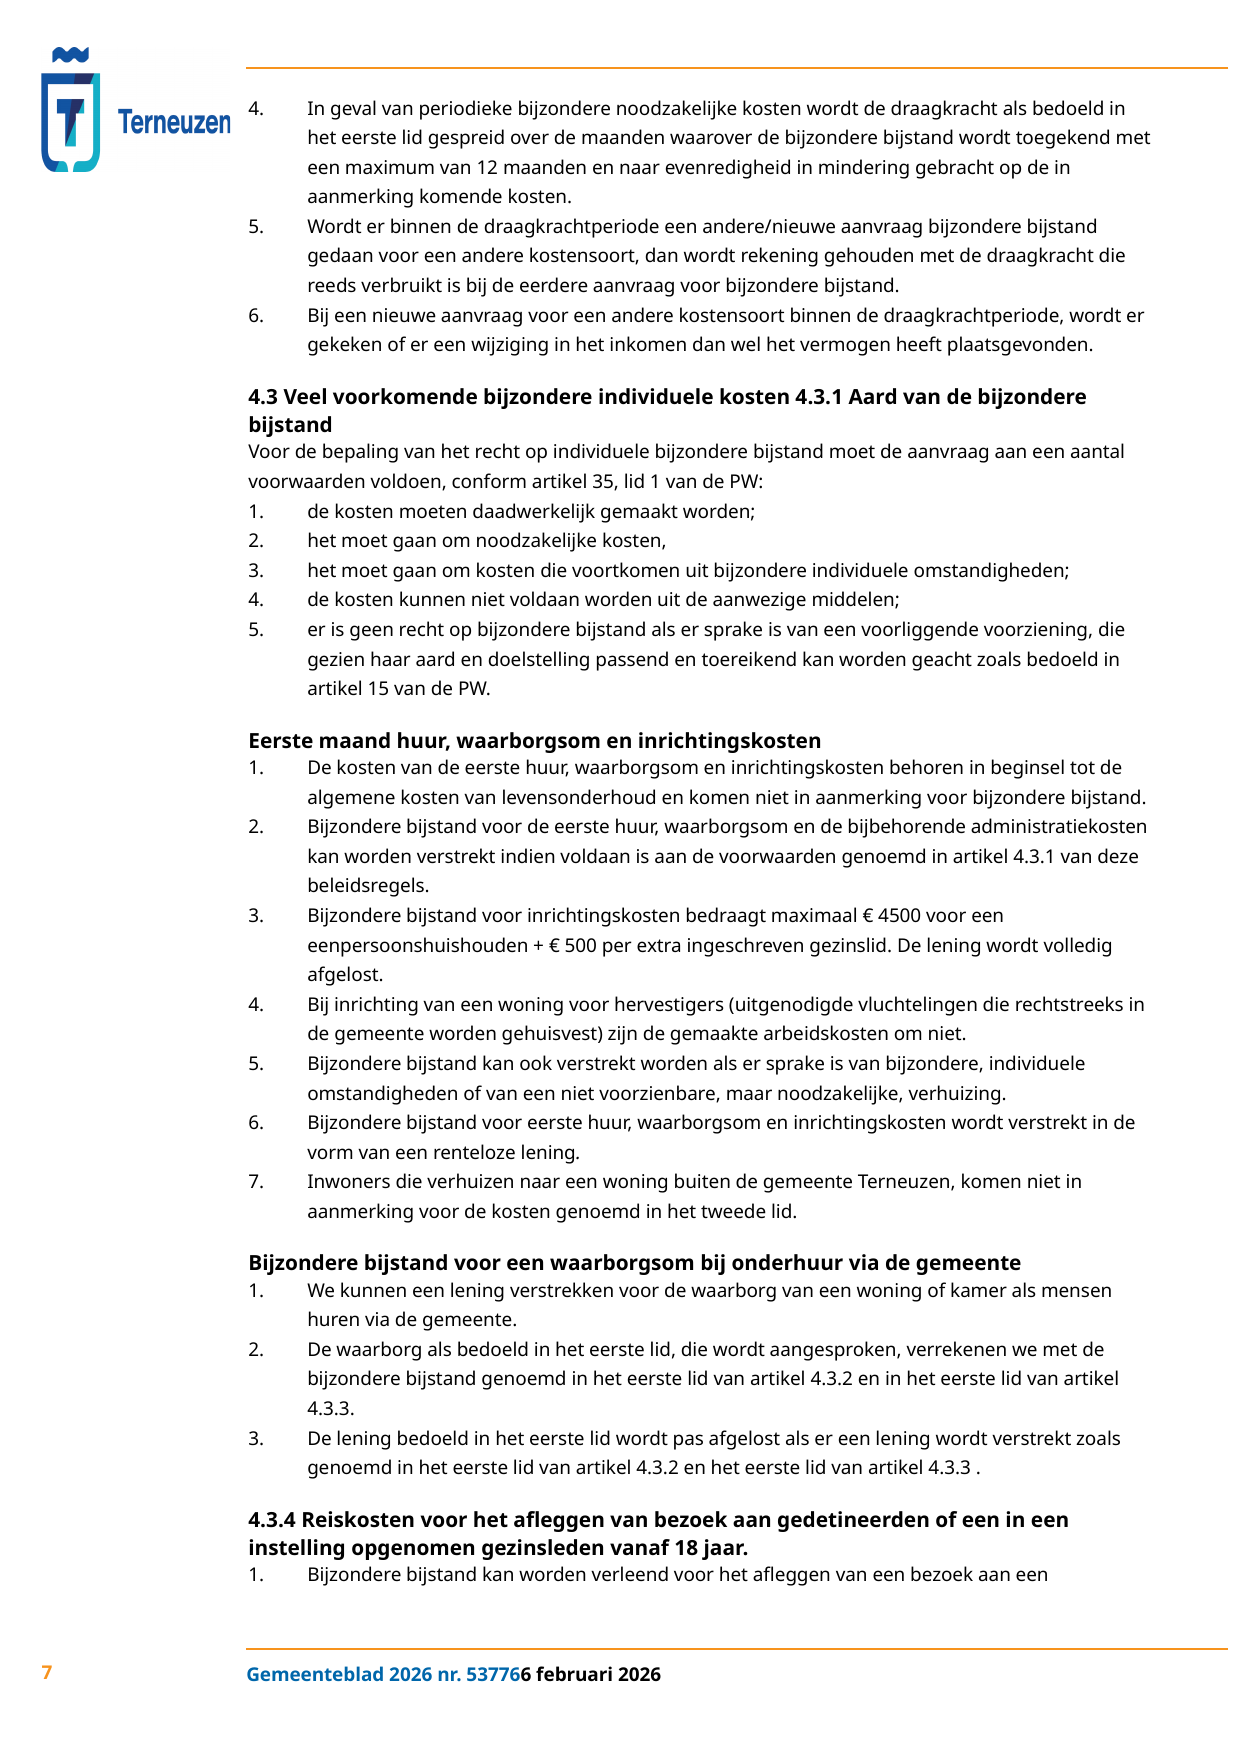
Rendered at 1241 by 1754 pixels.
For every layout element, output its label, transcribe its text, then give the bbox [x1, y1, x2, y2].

text 4.3 Veel voorkomende bijzondere individuele kosten 4.3.1 Aard van de bijzondere bijstand [248, 382, 1152, 439]
list er is geen recht op bijzondere bijstand als er sprake is van een voorliggende voorziening, die gezien haar aard en doelstelling passend en toereikend kan worden geacht zoals bedoeld in artikel 15 van de PW. [248, 616, 1152, 701]
text Voor de bepaling van het recht op individuele bijzondere bijstand moet de aanvraag aan een aantal voorwaarden voldoen, conform artikel 35, lid 1 van de PW: [248, 439, 1152, 494]
text Eerste maand huur, waarborgsom en inrichtingskosten [248, 726, 1152, 754]
text 4.3.4 Reiskosten voor het afleggen van bezoek aan gedetineerden of een in een instelling opgenomen gezinsleden vanaf 18 jaar. [248, 1505, 1152, 1562]
list Inwoners die verhuizen naar een woning buiten de gemeente Terneuzen, komen niet in aanmerking voor de kosten genoemd in het tweede lid. [248, 1168, 1152, 1224]
list Bijzondere bijstand voor eerste huur, waarborgsom en inrichtingskosten wordt verstrekt in de vorm van een renteloze lening. [248, 1109, 1152, 1164]
list Bijzondere bijstand voor inrichtingskosten bedraagt maximaal € 4500 voor een eenpersoonshuishouden + € 500 per extra ingeschreven gezinslid. De lening wordt volledig afgelost. [248, 902, 1152, 987]
list De kosten van de eerste huur, waarborgsom en inrichtingskosten behoren in beginsel tot de algemene kosten van levensonderhoud en komen niet in aanmerking voor bijzondere bijstand. [248, 754, 1152, 809]
list Bij een nieuwe aanvraag voor een andere kostensoort binnen de draagkrachtperiode, wordt er gekeken of er een wijziging in het inkomen dan wel het vermogen heeft plaatsgevonden. [248, 302, 1152, 357]
list het moet gaan om noodzakelijke kosten, [248, 527, 1152, 553]
list de kosten kunnen niet voldaan worden uit de aanwezige middelen; [248, 587, 1152, 612]
list De lening bedoeld in het eerste lid wordt pas afgelost als er een lening wordt verstrekt zoals genoemd in het eerste lid van artikel 4.3.2 en het eerste lid van artikel 4.3.3 . [248, 1425, 1152, 1480]
list het moet gaan om kosten die voortkomen uit bijzondere individuele omstandigheden; [248, 557, 1152, 583]
list Bijzondere bijstand kan worden verleend voor het afleggen van een bezoek aan een [248, 1562, 1152, 1587]
list Bij inrichting van een woning voor hervestigers (uitgenodigde vluchtelingen die rechtstreeks in de gemeente worden gehuisvest) zijn de gemaakte arbeidskosten om niet. [248, 991, 1152, 1046]
list In geval van periodieke bijzondere noodzakelijke kosten wordt de draagkracht als bedoeld in het eerste lid gespreid over de maanden waarover de bijzondere bijstand wordt toegekend met een maximum van 12 maanden en naar evenredigheid in mindering gebracht op de in aanmerking komende kosten. [248, 95, 1152, 209]
list Bijzondere bijstand kan ook verstrekt worden als er sprake is van bijzondere, individuele omstandigheden of van een niet voorzienbare, maar noodzakelijke, verhuizing. [248, 1050, 1152, 1105]
picture [41, 47, 231, 172]
list de kosten moeten daadwerkelijk gemaakt worden; [248, 498, 1152, 524]
text Bijzondere bijstand voor een waarborgsom bij onderhuur via de gemeente [248, 1248, 1152, 1277]
list De waarborg als bedoeld in het eerste lid, die wordt aangesproken, verrekenen we met de bijzondere bijstand genoemd in het eerste lid van artikel 4.3.2 en in het eerste lid van artikel 4.3.3. [248, 1336, 1152, 1421]
list Wordt er binnen de draagkrachtperiode een andere/nieuwe aanvraag bijzondere bijstand gedaan voor een andere kostensoort, dan wordt rekening gehouden met de draagkracht die reeds verbruikt is bij de eerdere aanvraag voor bijzondere bijstand. [248, 213, 1152, 298]
list We kunnen een lening verstrekken voor de waarborg van een woning of kamer als mensen huren via de gemeente. [248, 1277, 1152, 1332]
list Bijzondere bijstand voor de eerste huur, waarborgsom en de bijbehorende administratiekosten kan worden verstrekt indien voldaan is aan de voorwaarden genoemd in artikel 4.3.1 van deze beleidsregels. [248, 813, 1152, 898]
